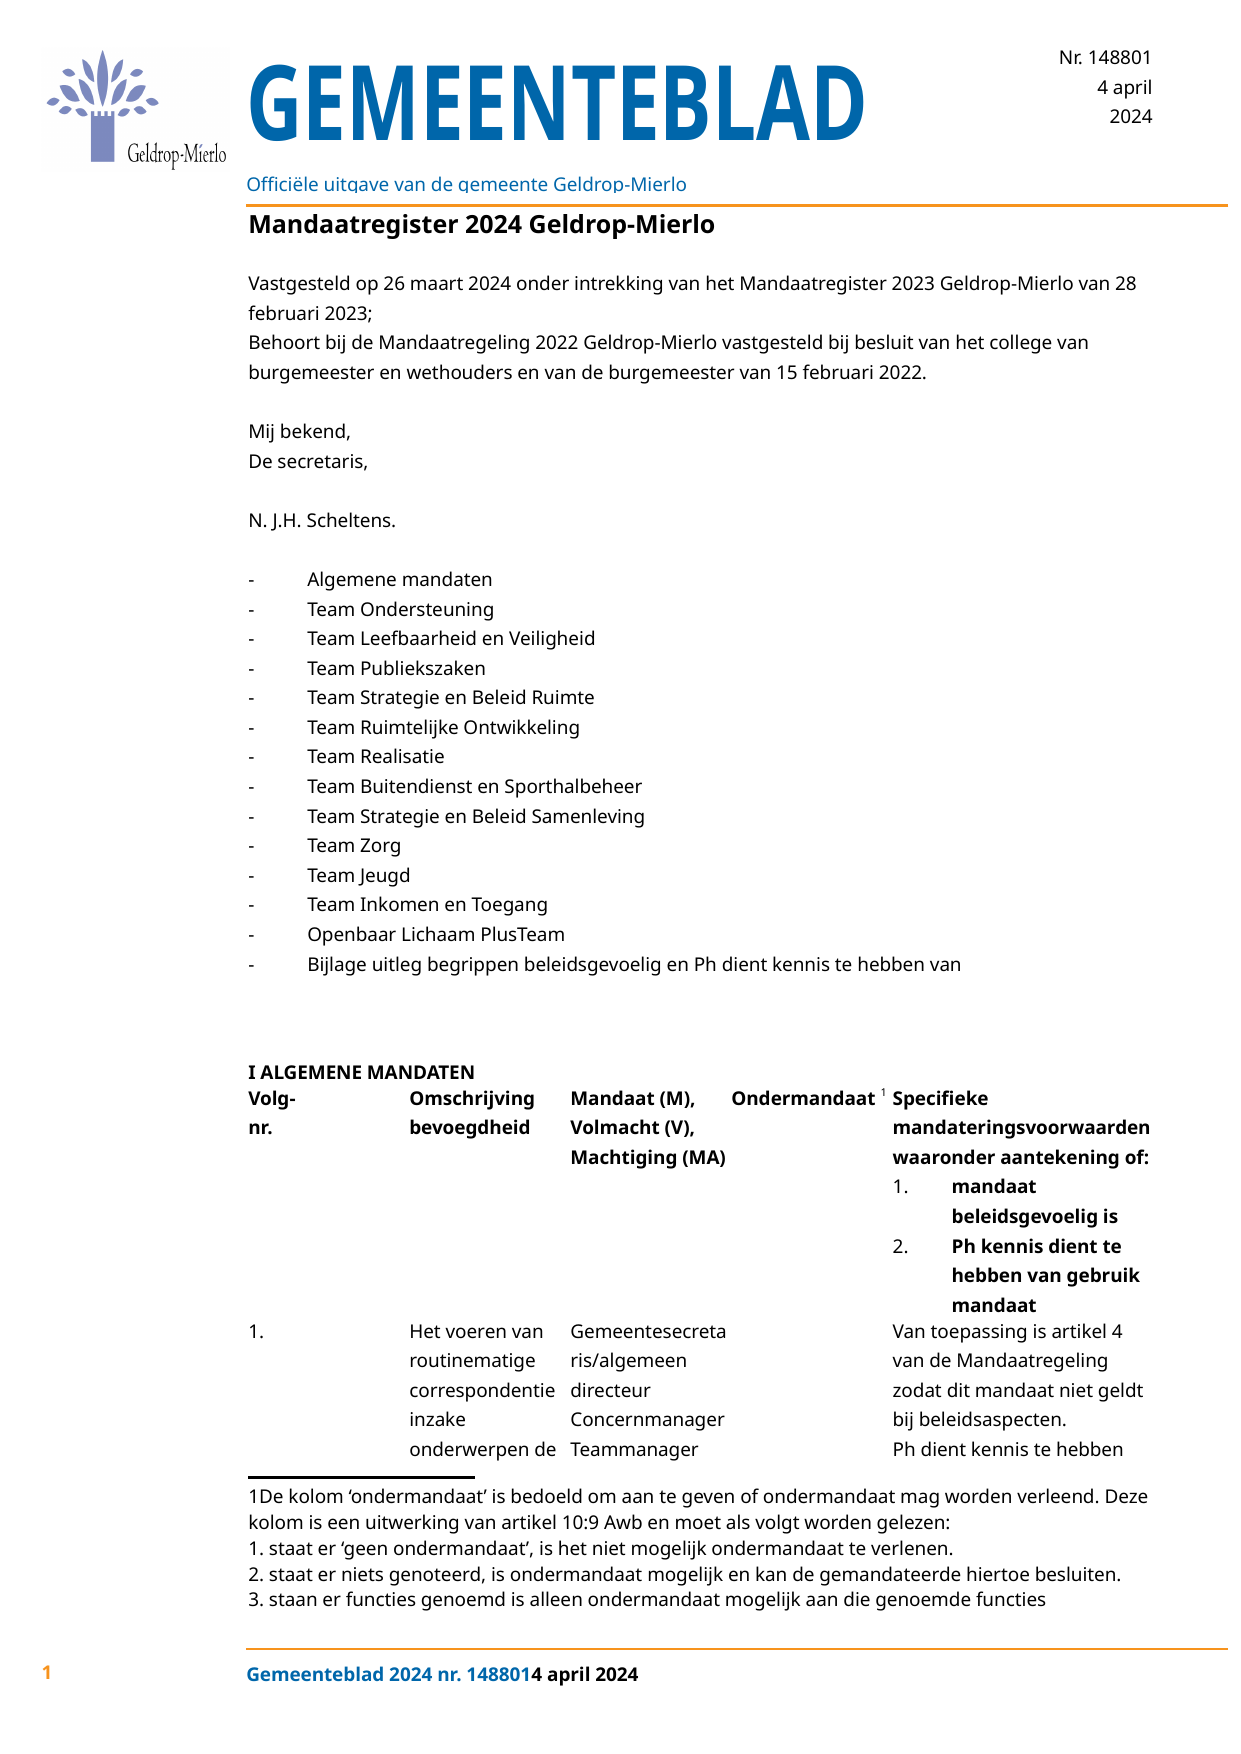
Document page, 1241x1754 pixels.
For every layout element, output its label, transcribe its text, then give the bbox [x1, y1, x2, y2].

text De secretaris, [248, 448, 1152, 473]
table_cell [731, 1318, 892, 1462]
text N. J.H. Scheltens. [248, 507, 1152, 533]
list Openbaar Lichaam PlusTeam [248, 921, 1152, 947]
table_cell Van toepassing is artikel 4 van de Mandaatregeling zodat dit mandaat niet geldt bij beleidsaspecten. Ph dient kennis te hebben [893, 1318, 1152, 1462]
list Team Leefbaarheid en Veiligheid [248, 625, 1152, 651]
table_cell 1. [248, 1318, 409, 1462]
list Team Publiekszaken [248, 655, 1152, 681]
list Team Zorg [248, 832, 1152, 858]
picture [41, 47, 231, 172]
text Behoort bij de Mandaatregeling 2022 Geldrop-Mierlo vastgesteld bij besluit van het college van burgemeester en wethouders en van de burgemeester van 15 februari 2022. [248, 329, 1152, 385]
list Team Strategie en Beleid Samenleving [248, 803, 1152, 828]
table_cell Specifieke mandateringsvoorwaarden waaronder aantekening of: mandaat beleidsgevoelig is Ph kennis dient te hebben van gebruik mandaat [893, 1085, 1152, 1318]
table_cell Volg- nr. [248, 1085, 409, 1318]
table_cell Gemeentesecretaris/algemeen directeur Concernmanager Teammanager [570, 1318, 731, 1462]
table_cell Ondermandaat [731, 1085, 892, 1318]
list Team Inkomen en Toegang [248, 892, 1152, 917]
table_cell Mandaat (M), Volmacht (V), Machtiging (MA) [570, 1085, 731, 1318]
table_cell Het voeren van routinematige correspondentie inzake onderwerpen de [409, 1318, 570, 1462]
list Team Buitendienst en Sporthalbeheer [248, 773, 1152, 799]
text Vastgesteld op 26 maart 2024 onder intrekking van het Mandaatregister 2023 Geldrop-Mierlo van 28 februari 2023; [248, 270, 1152, 326]
text Mij bekend, [248, 418, 1152, 444]
list Algemene mandaten [248, 566, 1152, 592]
list Bijlage uitleg begrippen beleidsgevoelig en Ph dient kennis te hebben van [248, 951, 1152, 976]
table_header I ALGEMENE MANDATEN [248, 1059, 1152, 1085]
list Team Realisatie [248, 744, 1152, 769]
table_cell Omschrijving bevoegdheid [409, 1085, 570, 1318]
text Mandaatregister 2024 Geldrop-Mierlo [248, 207, 1152, 241]
list Team Jeugd [248, 862, 1152, 888]
list Team Ondersteuning [248, 596, 1152, 621]
list Team Ruimtelijke Ontwikkeling [248, 714, 1152, 740]
list Team Strategie en Beleid Ruimte [248, 684, 1152, 710]
